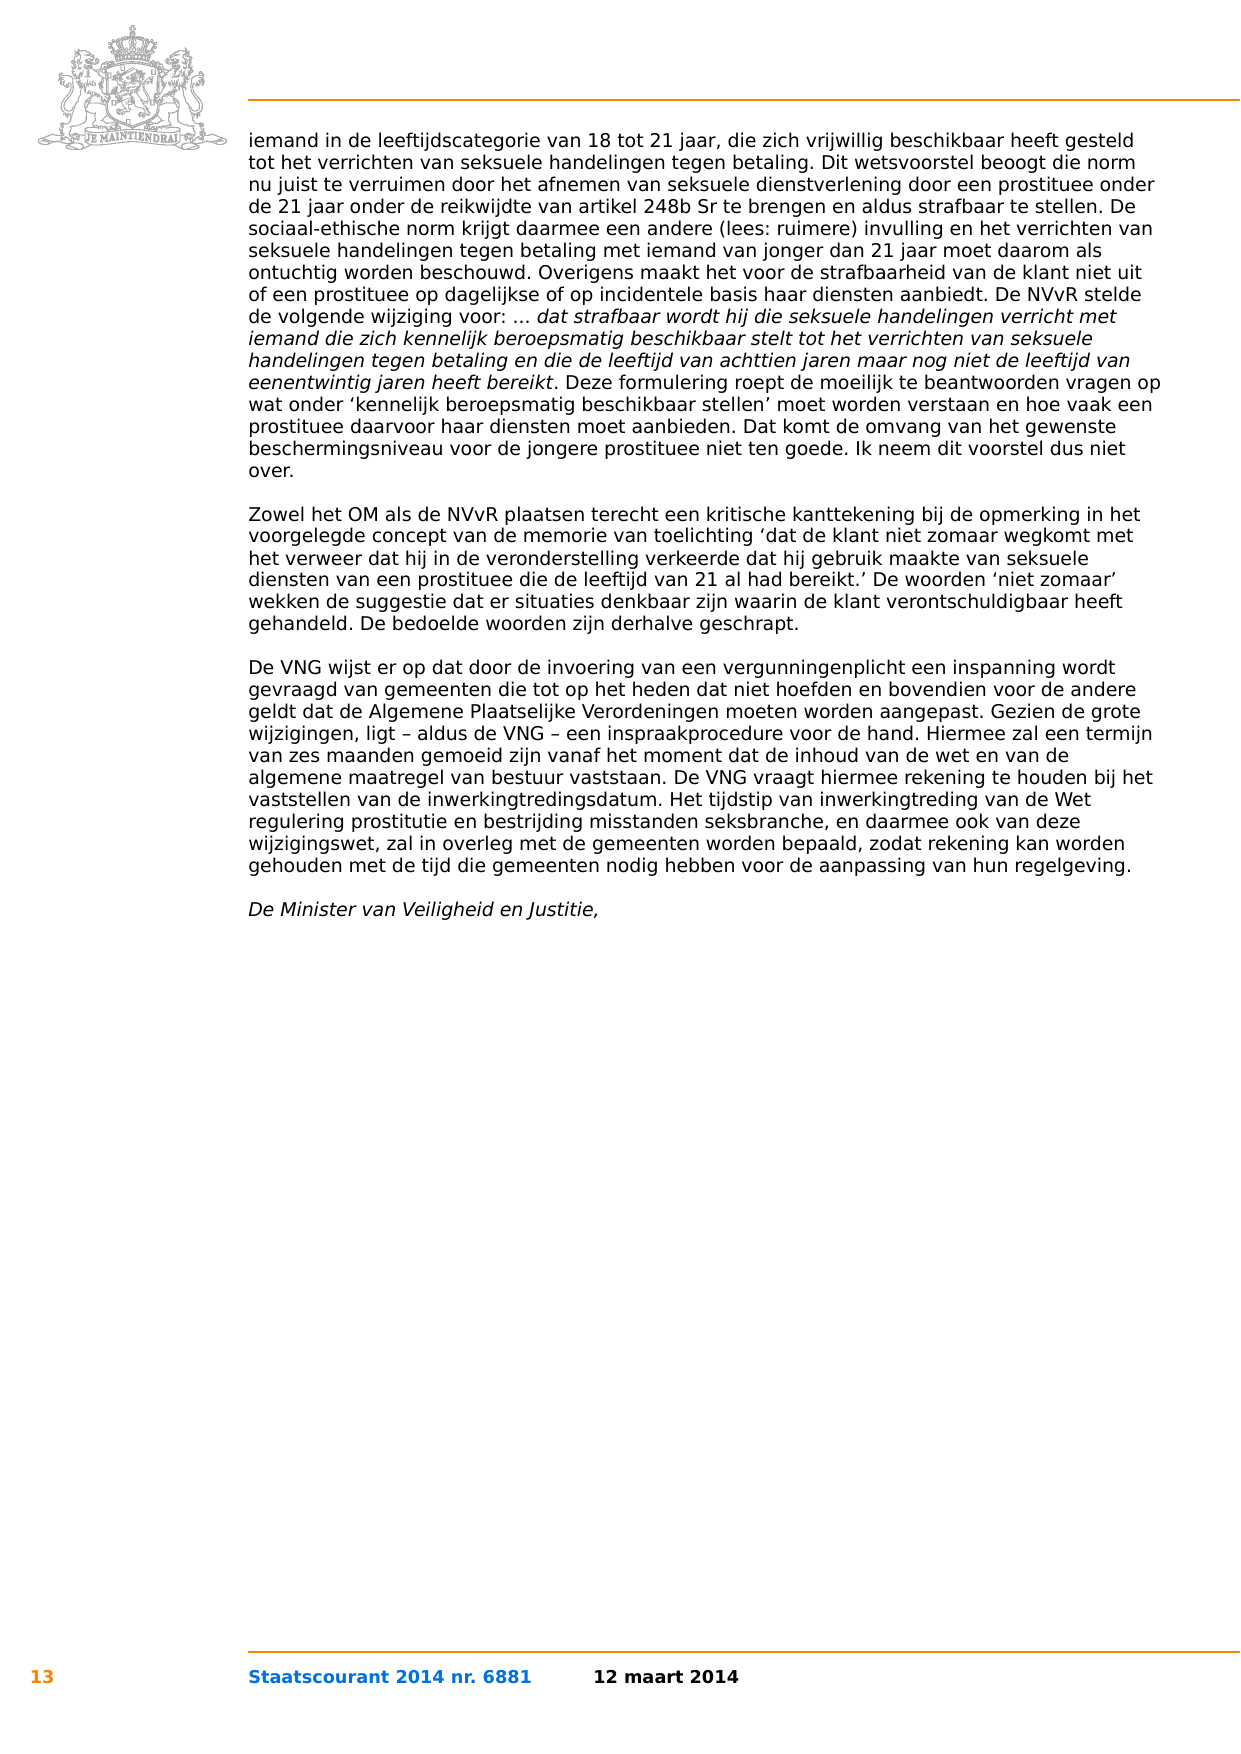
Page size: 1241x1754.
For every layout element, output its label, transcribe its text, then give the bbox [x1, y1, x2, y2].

picture [38, 25, 227, 150]
text De Minister van Veiligheid en Justitie, [248, 899, 1163, 921]
text Zowel het OM als de NVvR plaatsen terecht een kritische kanttekening bij de opmerking in het voorgelegde concept van de memorie van toelichting ‘dat de klant niet zomaar wegkomt met het verweer dat hij in de veronderstelling verkeerde dat hij gebruik maakte van seksuele diensten van een prostituee die de leeftijd van 21 al had bereikt.’ De woorden ‘niet zomaar’ wekken de suggestie dat er situaties denkbaar zijn waarin de klant verontschuldigbaar heeft gehandeld. De bedoelde woorden zijn derhalve geschrapt. [248, 503, 1163, 635]
text De VNG wijst er op dat door de invoering van een vergunningenplicht een inspanning wordt gevraagd van gemeenten die tot op het heden dat niet hoefden en bovendien voor de andere geldt dat de Algemene Plaatselijke Verordeningen moeten worden aangepast. Gezien de grote wijzigingen, ligt – aldus de VNG – een inspraakprocedure voor de hand. Hiermee zal een termijn van zes maanden gemoeid zijn vanaf het moment dat de inhoud van de wet en van de algemene maatregel van bestuur vaststaan. De VNG vraagt hiermee rekening te houden bij het vaststellen van de inwerkingtredingsdatum. Het tijdstip van inwerkingtreding van de Wet regulering prostitutie en bestrijding misstanden seksbranche, en daarmee ook van deze wijzigingswet, zal in overleg met de gemeenten worden bepaald, zodat rekening kan worden gehouden met de tijd die gemeenten nodig hebben voor de aanpassing van hun regelgeving. [248, 657, 1163, 877]
text iemand in de leeftijdscategorie van 18 tot 21 jaar, die zich vrijwillig beschikbaar heeft gesteld tot het verrichten van seksuele handelingen tegen betaling. Dit wetsvoorstel beoogt die norm nu juist te verruimen door het afnemen van seksuele dienstverlening door een prostituee onder de 21 jaar onder de reikwijdte van artikel 248b Sr te brengen en aldus strafbaar te stellen. De sociaal-ethische norm krijgt daarmee een andere (lees: ruimere) invulling en het verrichten van seksuele handelingen tegen betaling met iemand van jonger dan 21 jaar moet daarom als ontuchtig worden beschouwd. Overigens maakt het voor de strafbaarheid van de klant niet uit of een prostituee op dagelijkse of op incidentele basis haar diensten aanbiedt. De NVvR stelde de volgende wijziging voor: ... dat strafbaar wordt hij die seksuele handelingen verricht met iemand die zich kennelijk beroepsmatig beschikbaar stelt tot het verrichten van seksuele handelingen tegen betaling en die de leeftijd van achttien jaren maar nog niet de leeftijd van eenentwintig jaren heeft bereikt. Deze formulering roept de moeilijk te beantwoorden vragen op wat onder ‘kennelijk beroepsmatig beschikbaar stellen’ moet worden verstaan en hoe vaak een prostituee daarvoor haar diensten moet aanbieden. Dat komt de omvang van het gewenste beschermingsniveau voor de jongere prostituee niet ten goede. Ik neem dit voorstel dus niet over. [248, 130, 1163, 482]
